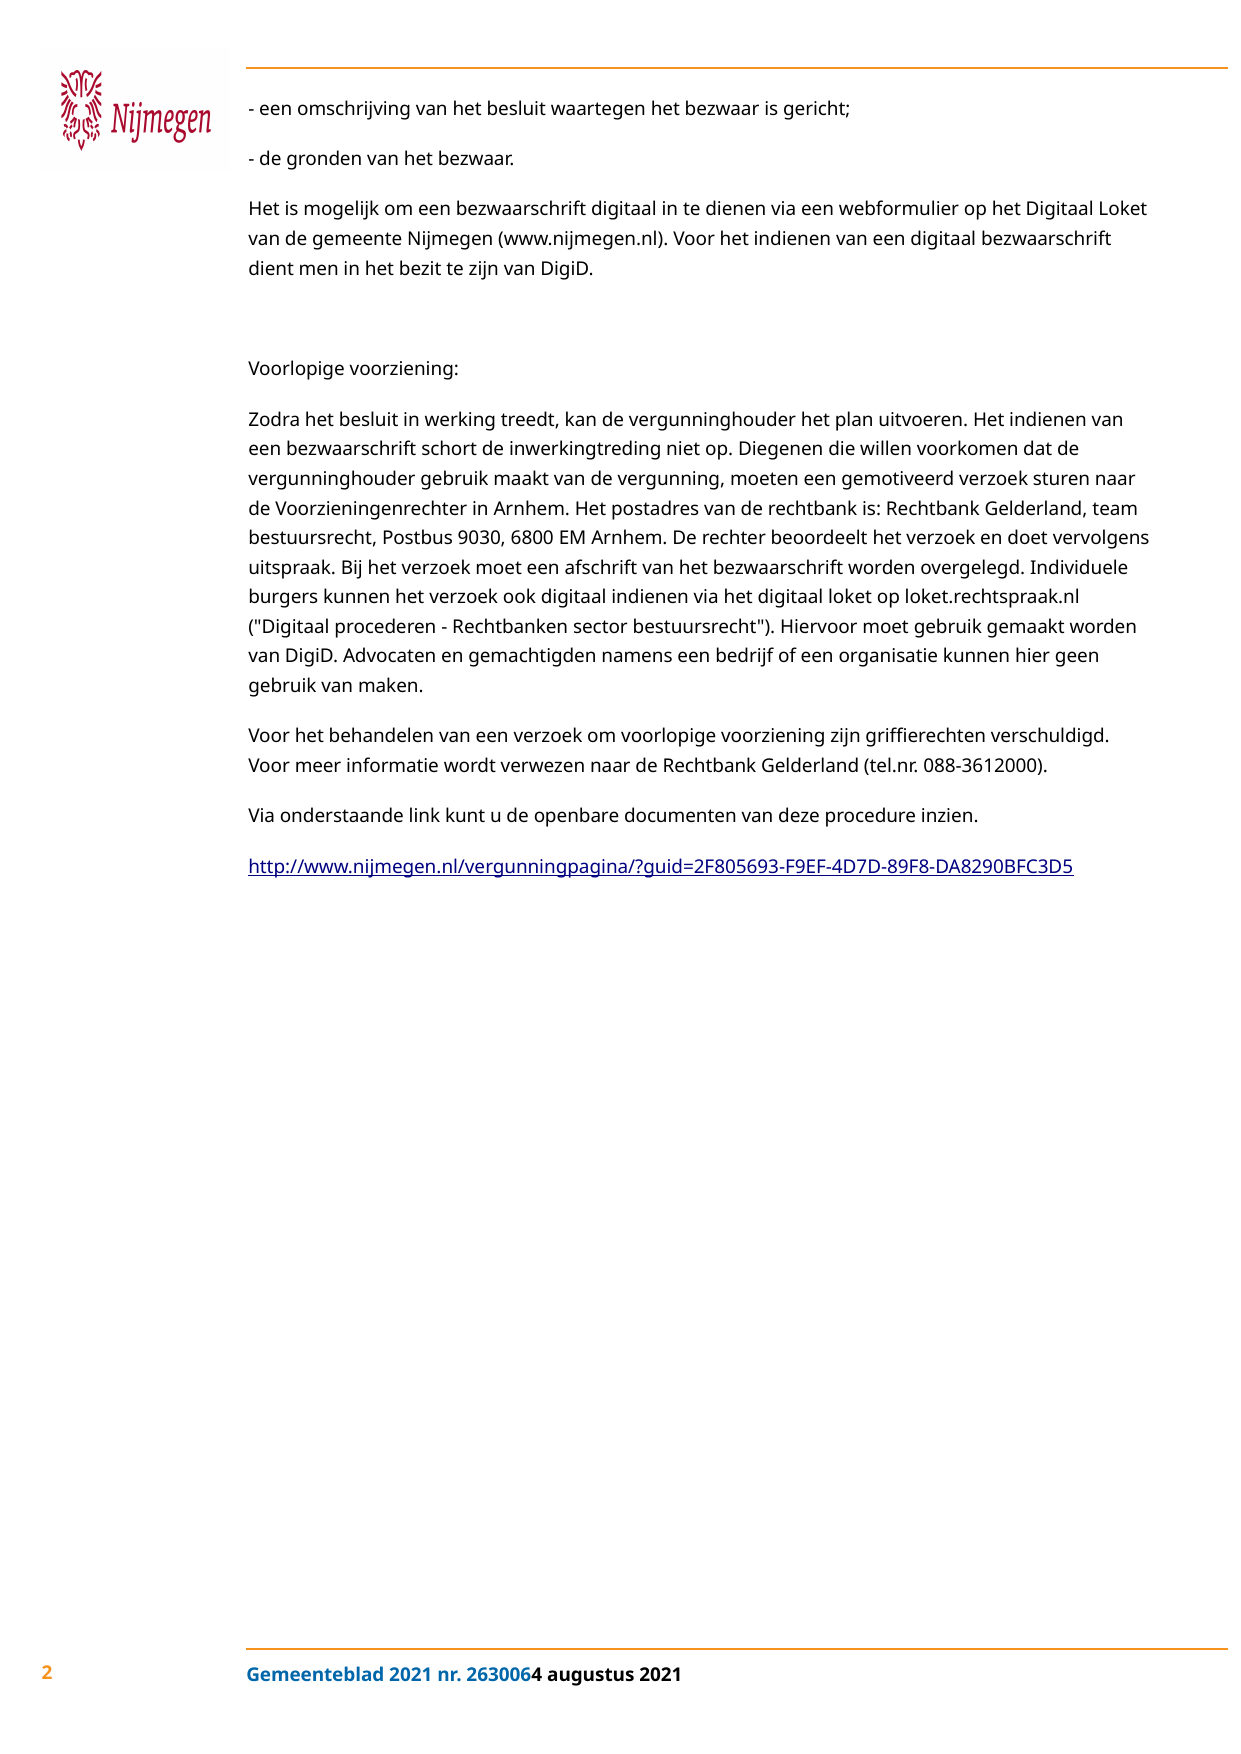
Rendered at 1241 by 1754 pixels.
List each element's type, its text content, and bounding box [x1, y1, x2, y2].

text Voorlopige voorziening: [248, 356, 1152, 381]
picture [41, 47, 231, 172]
text Voor het behandelen van een verzoek om voorlopige voorziening zijn griffierechten verschuldigd. Voor meer informatie wordt verwezen naar de Rechtbank Gelderland (tel.nr. 088-3612000). [248, 723, 1152, 778]
text Zodra het besluit in werking treedt, kan de vergunninghouder het plan uitvoeren. Het indienen van een bezwaarschrift schort de inwerkingtreding niet op. Diegenen die willen voorkomen dat de vergunninghouder gebruik maakt van de vergunning, moeten een gemotiveerd verzoek sturen naar de Voorzieningenrechter in Arnhem. Het postadres van de rechtbank is: Rechtbank Gelderland, team bestuursrecht, Postbus 9030, 6800 EM Arnhem. De rechter beoordeelt het verzoek en doet vervolgens uitspraak. Bij het verzoek moet een afschrift van het bezwaarschrift worden overgelegd. Individuele burgers kunnen het verzoek ook digitaal indienen via het digitaal loket op loket.rechtspraak.nl ("Digitaal procederen - Rechtbanken sector bestuursrecht"). Hiervoor moet gebruik gemaakt worden van DigiD. Advocaten en gemachtigden namens een bedrijf of een organisatie kunnen hier geen gebruik van maken. [248, 406, 1152, 698]
text http://www.nijmegen.nl/vergunningpagina/?guid=2F805693-F9EF-4D7D-89F8-DA8290BFC3D5 [248, 853, 1152, 879]
text Via onderstaande link kunt u de openbare documenten van deze procedure inzien. [248, 803, 1152, 828]
text - een omschrijving van het besluit waartegen het bezwaar is gericht; [248, 95, 1152, 121]
text - de gronden van het bezwaar. [248, 145, 1152, 171]
text Het is mogelijk om een bezwaarschrift digitaal in te dienen via een webformulier op het Digitaal Loket van de gemeente Nijmegen (www.nijmegen.nl). Voor het indienen van een digitaal bezwaarschrift dient men in het bezit te zijn van DigiD. [248, 196, 1152, 281]
